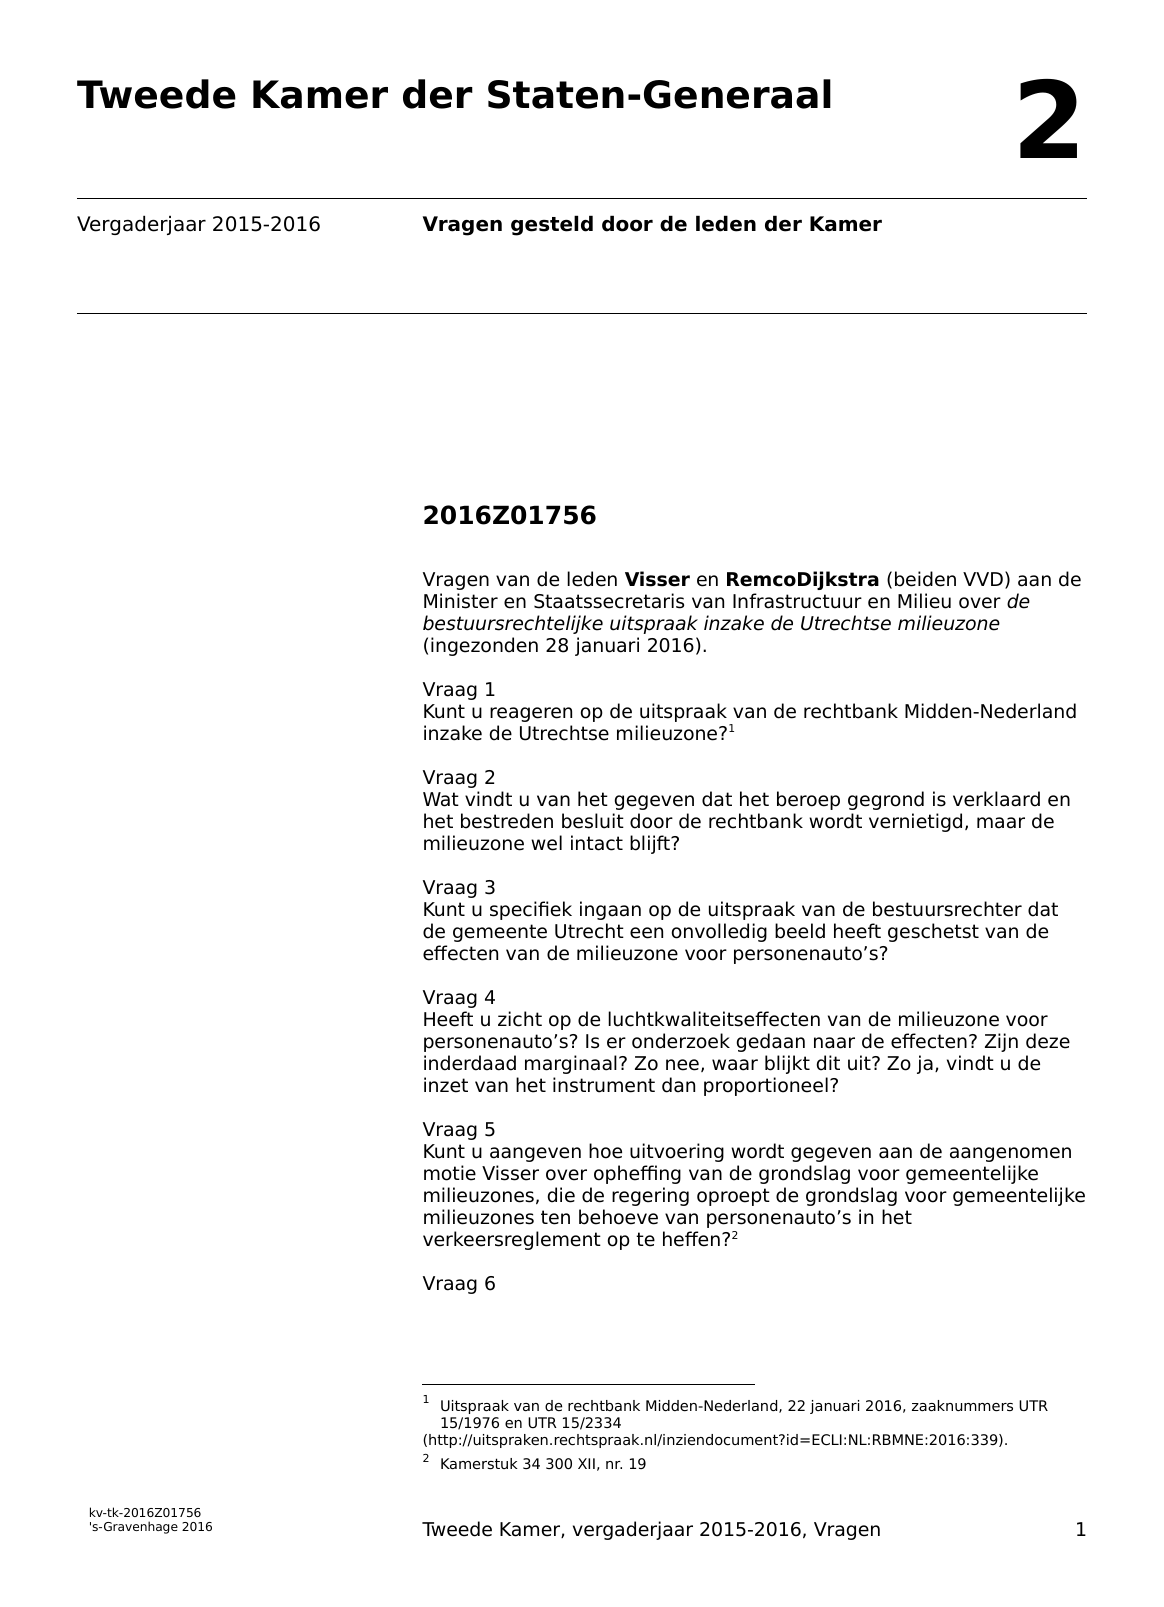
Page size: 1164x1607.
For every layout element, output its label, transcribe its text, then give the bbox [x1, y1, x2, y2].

text Kunt u aangeven hoe uitvoering wordt gegeven aan de aangenomen motie Visser over opheffing van de grondslag voor gemeentelijke milieuzones, die de regering oproept de grondslag voor gemeentelijke milieuzones ten behoeve van personenauto’s in het verkeersreglement op te heffen? [422, 1141, 1087, 1251]
text kv-tk-2016Z01756 [88, 1506, 323, 1520]
text (http://uitspraken.rechtspraak.nl/inziendocument?id=ECLI:NL:RBMNE:2016:339). [422, 1432, 1087, 1449]
text Vraag 2 [422, 767, 1087, 789]
text Uitspraak van de rechtbank Midden-Nederland, 22 januari 2016, zaaknummers UTR 15/1976 en UTR 15/2334 [422, 1393, 1087, 1432]
text Vraag 3 [422, 877, 1087, 899]
text Kunt u specifiek ingaan op de uitspraak van de bestuursrechter dat de gemeente Utrecht een onvolledig beeld heeft geschetst van de effecten van de milieuzone voor personenauto’s? [422, 899, 1087, 965]
text Heeft u zicht op de luchtkwaliteitseffecten van de milieuzone voor personenauto’s? Is er onderzoek gedaan naar de effecten? Zijn deze inderdaad marginaal? Zo nee, waar blijkt dit uit? Zo ja, vindt u de inzet van het instrument dan proportioneel? [422, 1009, 1087, 1097]
text Vraag 4 [422, 987, 1087, 1009]
table_cell Vergaderjaar 2015-2016 [77, 199, 422, 313]
text Kunt u reageren op de uitspraak van de rechtbank Midden-Nederland inzake de Utrechtse milieuzone? [422, 701, 1087, 745]
table_cell Vragen gesteld door de leden der Kamer [422, 199, 1087, 313]
text Wat vindt u van het gegeven dat het beroep gegrond is verklaard en het bestreden besluit door de rechtbank wordt vernietigd, maar de milieuzone wel intact blijft? [422, 789, 1087, 855]
table_header Tweede Kamer der Staten-Generaal [77, 59, 886, 198]
text Vraag 6 [422, 1273, 1087, 1295]
text Kamerstuk 34 300 XII, nr. 19 [422, 1452, 1087, 1474]
text Vragen van de leden Visser en RemcoDijkstra (beiden VVD) aan de Minister en Staatssecretaris van Infrastructuur en Milieu over de bestuursrechtelijke uitspraak inzake de Utrechtse milieuzone (ingezonden 28 januari 2016). [422, 569, 1087, 657]
text 2016Z01756 [422, 501, 1087, 531]
table_header 2 [886, 59, 1087, 198]
text Vraag 5 [422, 1119, 1087, 1141]
text 's-Gravenhage 2016 [88, 1520, 323, 1534]
text Vraag 1 [422, 679, 1087, 701]
